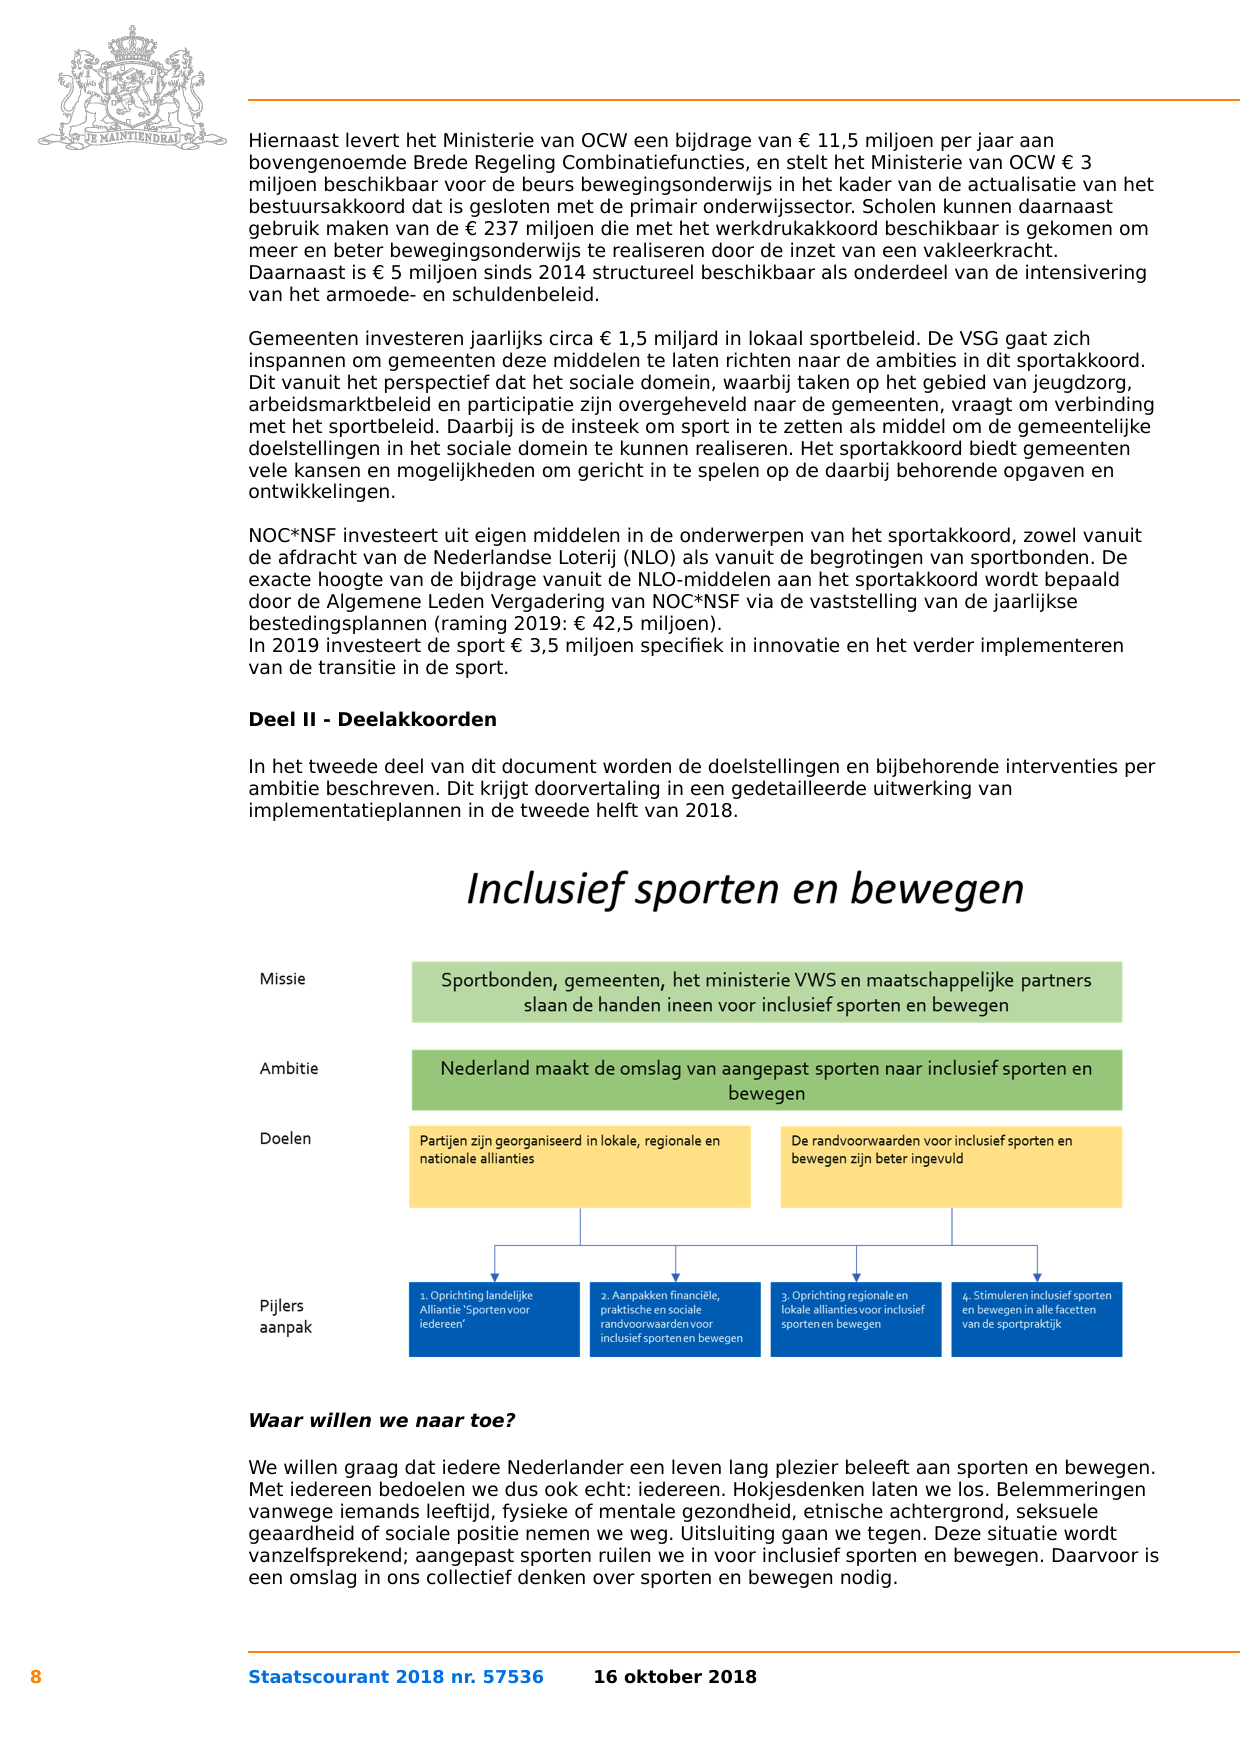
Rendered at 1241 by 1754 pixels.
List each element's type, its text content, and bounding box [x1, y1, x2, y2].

text In 2019 investeert de sport € 3,5 miljoen specifiek in innovatie en het verder implementeren van de transitie in de sport. [248, 635, 1163, 679]
text Hiernaast levert het Ministerie van OCW een bijdrage van € 11,5 miljoen per jaar aan bovengenoemde Brede Regeling Combinatiefuncties, en stelt het Ministerie van OCW € 3 miljoen beschikbaar voor de beurs bewegingsonderwijs in het kader van de actualisatie van het bestuursakkoord dat is gesloten met de primair onderwijssector. Scholen kunnen daarnaast gebruik maken van de € 237 miljoen die met het werkdrukakkoord beschikbaar is gekomen om meer en beter bewegingsonderwijs te realiseren door de inzet van een vakleerkracht. [248, 130, 1163, 262]
picture [248, 843, 1134, 1358]
subtitle Deel II - Deelakkoorden [248, 709, 1163, 731]
picture [38, 25, 227, 150]
text We willen graag dat iedere Nederlander een leven lang plezier beleeft aan sporten en bewegen. Met iedereen bedoelen we dus ook echt: iedereen. Hokjesdenken laten we los. Belemmeringen vanwege iemands leeftijd, fysieke of mentale gezondheid, etnische achtergrond, seksuele geaardheid of sociale positie nemen we weg. Uitsluiting gaan we tegen. Deze situatie wordt vanzelfsprekend; aangepast sporten ruilen we in voor inclusief sporten en bewegen. Daarvoor is een omslag in ons collectief denken over sporten en bewegen nodig. [248, 1457, 1163, 1588]
subtitle Waar willen we naar toe? [248, 1410, 1163, 1432]
text Daarnaast is € 5 miljoen sinds 2014 structureel beschikbaar als onderdeel van de intensivering van het armoede- en schuldenbeleid. [248, 262, 1163, 306]
text Gemeenten investeren jaarlijks circa € 1,5 miljard in lokaal sportbeleid. De VSG gaat zich inspannen om gemeenten deze middelen te laten richten naar de ambities in dit sportakkoord. Dit vanuit het perspectief dat het sociale domein, waarbij taken op het gebied van jeugdzorg, arbeidsmarktbeleid en participatie zijn overgeheveld naar de gemeenten, vraagt om verbinding met het sportbeleid. Daarbij is de insteek om sport in te zetten als middel om de gemeentelijke doelstellingen in het sociale domein te kunnen realiseren. Het sportakkoord biedt gemeenten vele kansen en mogelijkheden om gericht in te spelen op de daarbij behorende opgaven en ontwikkelingen. [248, 328, 1163, 503]
text NOC*NSF investeert uit eigen middelen in de onderwerpen van het sportakkoord, zowel vanuit de afdracht van de Nederlandse Loterij (NLO) als vanuit de begrotingen van sportbonden. De exacte hoogte van de bijdrage vanuit de NLO-middelen aan het sportakkoord wordt bepaald door de Algemene Leden Vergadering van NOC*NSF via de vaststelling van de jaarlijkse bestedingsplannen (raming 2019: € 42,5 miljoen). [248, 525, 1163, 635]
text In het tweede deel van dit document worden de doelstellingen en bijbehorende interventies per ambitie beschreven. Dit krijgt doorvertaling in een gedetailleerde uitwerking van implementatieplannen in de tweede helft van 2018. [248, 756, 1163, 822]
